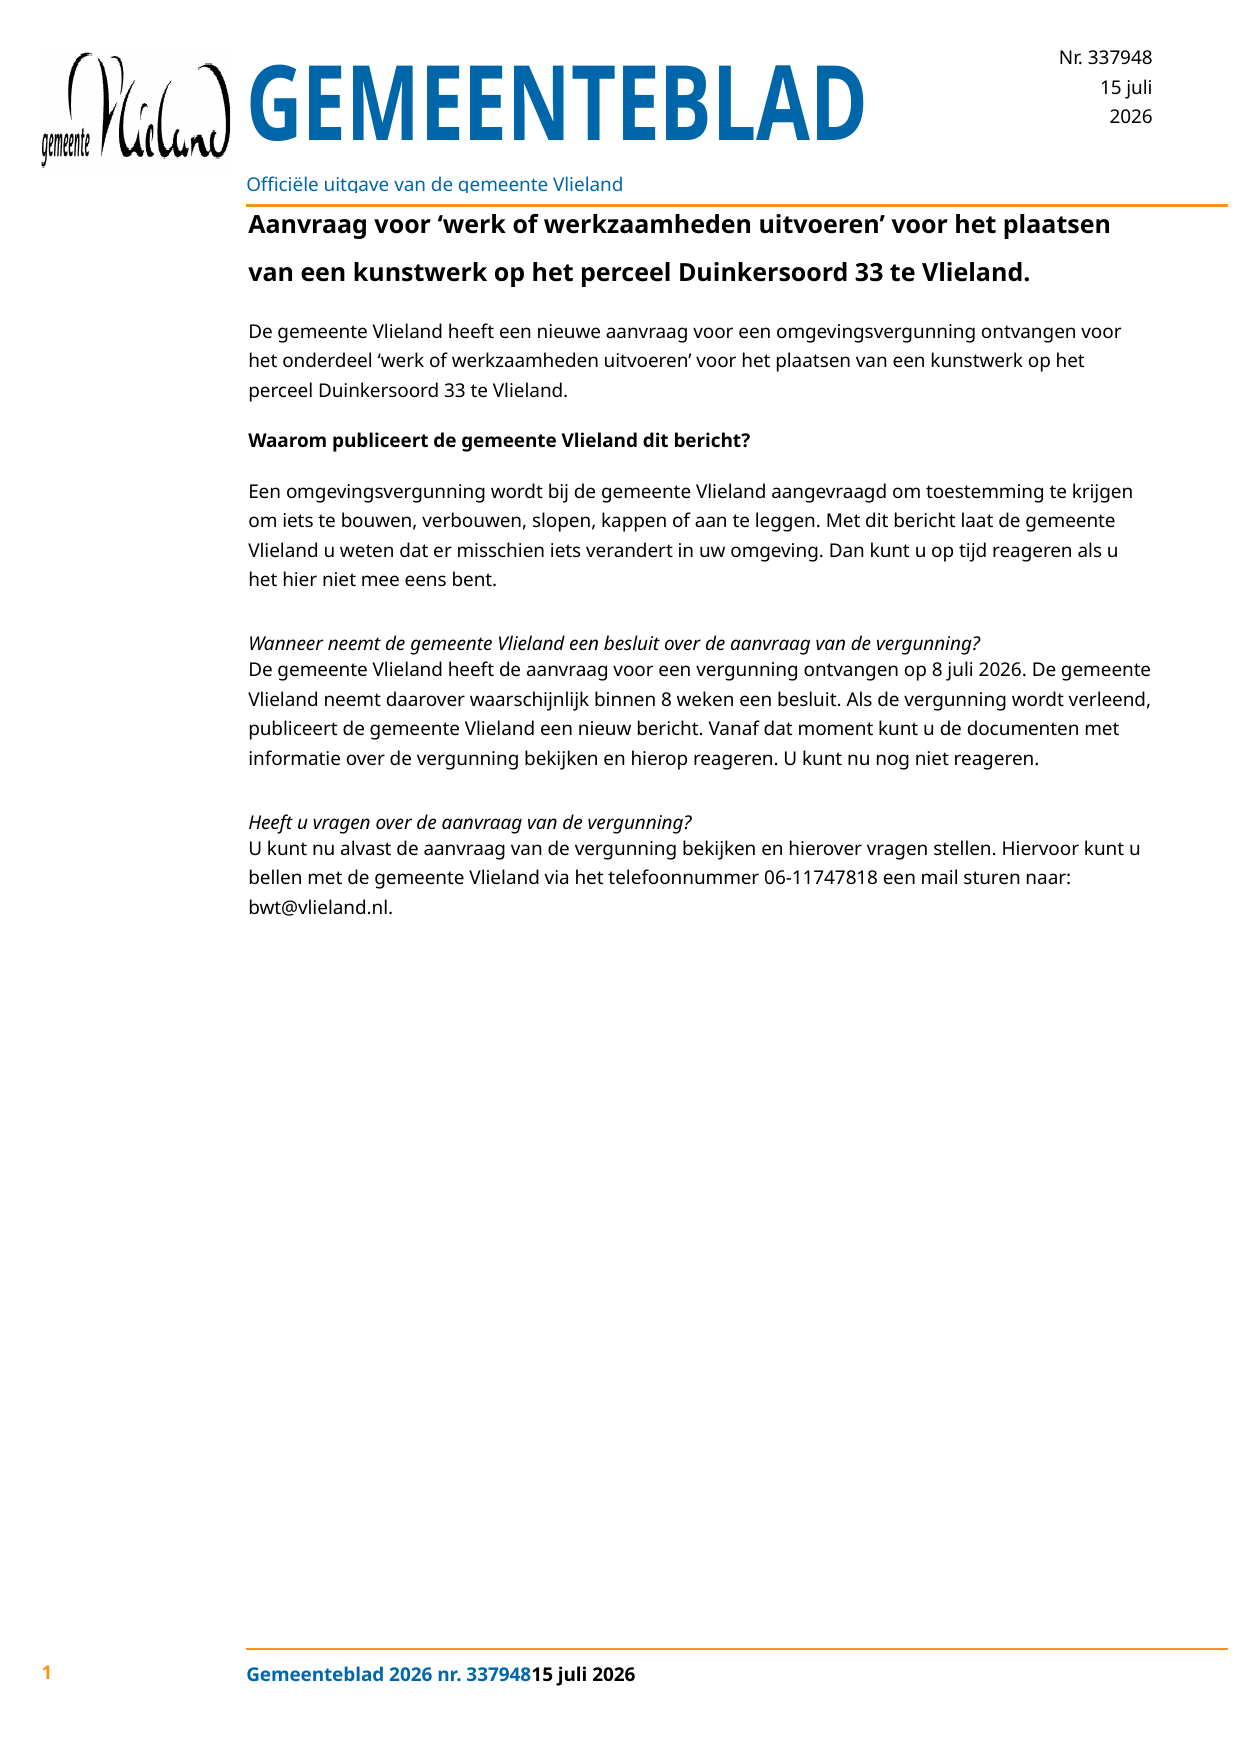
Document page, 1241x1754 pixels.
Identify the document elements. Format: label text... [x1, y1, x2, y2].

text Een omgevingsvergunning wordt bij de gemeente Vlieland aangevraagd om toestemming te krijgen om iets te bouwen, verbouwen, slopen, kappen of aan te leggen. Met dit bericht laat de gemeente Vlieland u weten dat er misschien iets verandert in uw omgeving. Dan kunt u op tijd reageren als u het hier niet mee eens bent. [248, 478, 1152, 592]
text Waarom publiceert de gemeente Vlieland dit bericht? [248, 427, 1152, 453]
picture [41, 47, 231, 172]
text Aanvraag voor ‘werk of werkzaamheden uitvoeren’ voor het plaatsen van een kunstwerk op het perceel Duinkersoord 33 te Vlieland. [248, 207, 1152, 288]
text De gemeente Vlieland heeft de aanvraag voor een vergunning ontvangen op 8 juli 2026. De gemeente Vlieland neemt daarover waarschijnlijk binnen 8 weken een besluit. Als de vergunning wordt verleend, publiceert de gemeente Vlieland een nieuw bericht. Vanaf dat moment kunt u de documenten met informatie over de vergunning bekijken en hierop reageren. U kunt nu nog niet reageren. [248, 656, 1152, 771]
text U kunt nu alvast de aanvraag van de vergunning bekijken en hierover vragen stellen. Hiervoor kunt u bellen met de gemeente Vlieland via het telefoonnummer 06-11747818 een mail sturen naar: bwt@vlieland.nl. [248, 835, 1152, 920]
text Heeft u vragen over de aanvraag van de vergunning? [248, 809, 1152, 835]
text De gemeente Vlieland heeft een nieuwe aanvraag voor een omgevingsvergunning ontvangen voor het onderdeel ‘werk of werkzaamheden uitvoeren’ voor het plaatsen van een kunstwerk op het perceel Duinkersoord 33 te Vlieland. [248, 318, 1152, 403]
text Wanneer neemt de gemeente Vlieland een besluit over de aanvraag van de vergunning? [248, 631, 1152, 656]
